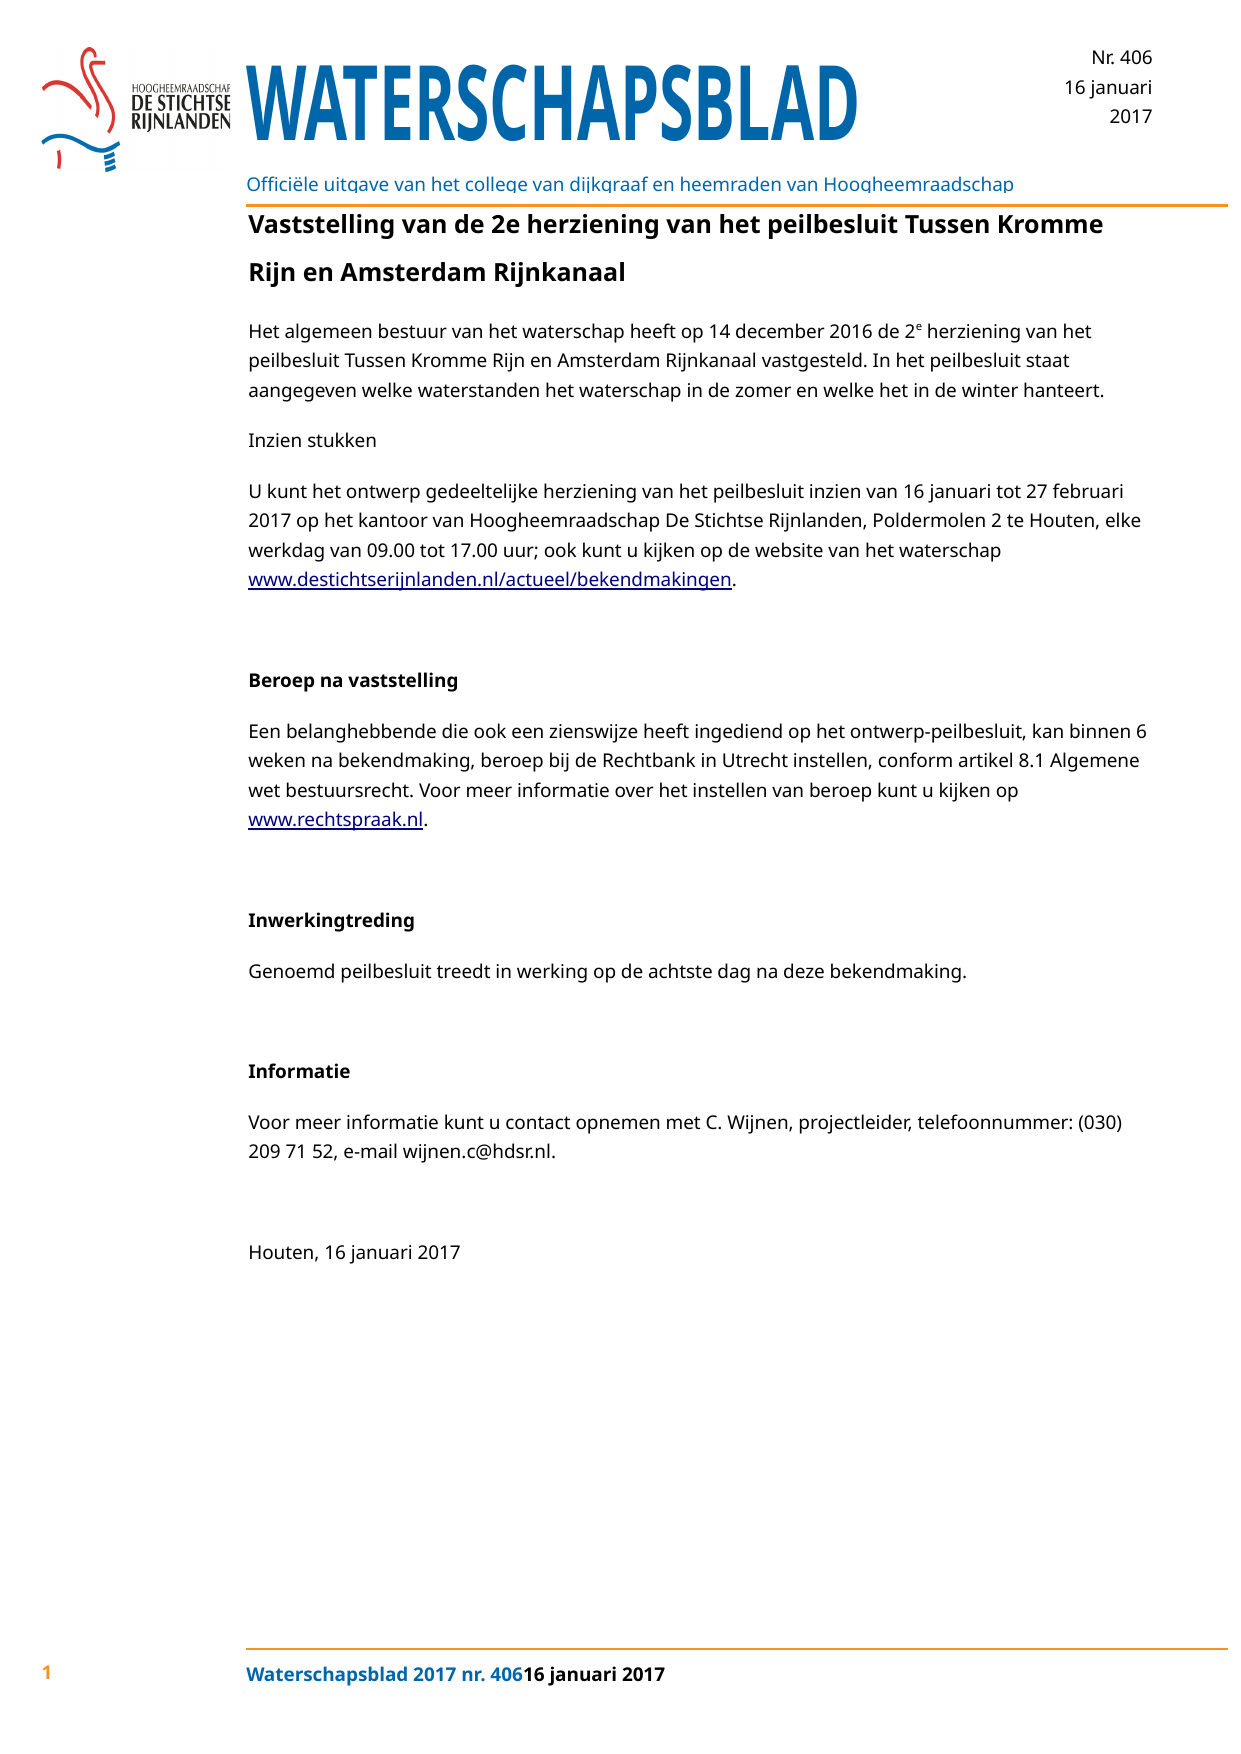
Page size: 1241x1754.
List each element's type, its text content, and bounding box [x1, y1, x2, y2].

picture [41, 47, 231, 172]
text Genoemd peilbesluit treedt in werking op de achtste dag na deze bekendmaking. [248, 958, 1152, 984]
text Inwerkingtreding [248, 907, 1152, 933]
text Beroep na vaststelling [248, 667, 1152, 693]
text U kunt het ontwerp gedeeltelijke herziening van het peilbesluit inzien van 16 januari tot 27 februari 2017 op het kantoor van Hoogheemraadschap De Stichtse Rijnlanden, Poldermolen 2 te Houten, elke werkdag van 09.00 tot 17.00 uur; ook kunt u kijken op de website van het waterschap www.destichtserijnlanden.nl/actueel/bekendmakingen. [248, 478, 1152, 592]
text Het algemeen bestuur van het waterschap heeft op 14 december 2016 de 2e herziening van het peilbesluit Tussen Kromme Rijn en Amsterdam Rijnkanaal vastgesteld. In het peilbesluit staat aangegeven welke waterstanden het waterschap in de zomer en welke het in de winter hanteert. [248, 318, 1152, 403]
text Informatie [248, 1059, 1152, 1084]
text Vaststelling van de 2e herziening van het peilbesluit Tussen Kromme Rijn en Amsterdam Rijnkanaal [248, 207, 1152, 288]
text Houten, 16 januari 2017 [248, 1239, 1152, 1265]
text Een belanghebbende die ook een zienswijze heeft ingediend op het ontwerp-peilbesluit, kan binnen 6 weken na bekendmaking, beroep bij de Rechtbank in Utrecht instellen, conform artikel 8.1 Algemene wet bestuursrecht. Voor meer informatie over het instellen van beroep kunt u kijken op www.rechtspraak.nl. [248, 718, 1152, 832]
text Inzien stukken [248, 427, 1152, 453]
text Voor meer informatie kunt u contact opnemen met C. Wijnen, projectleider, telefoonnummer: (030) 209 71 52, e-mail wijnen.c@hdsr.nl. [248, 1109, 1152, 1164]
